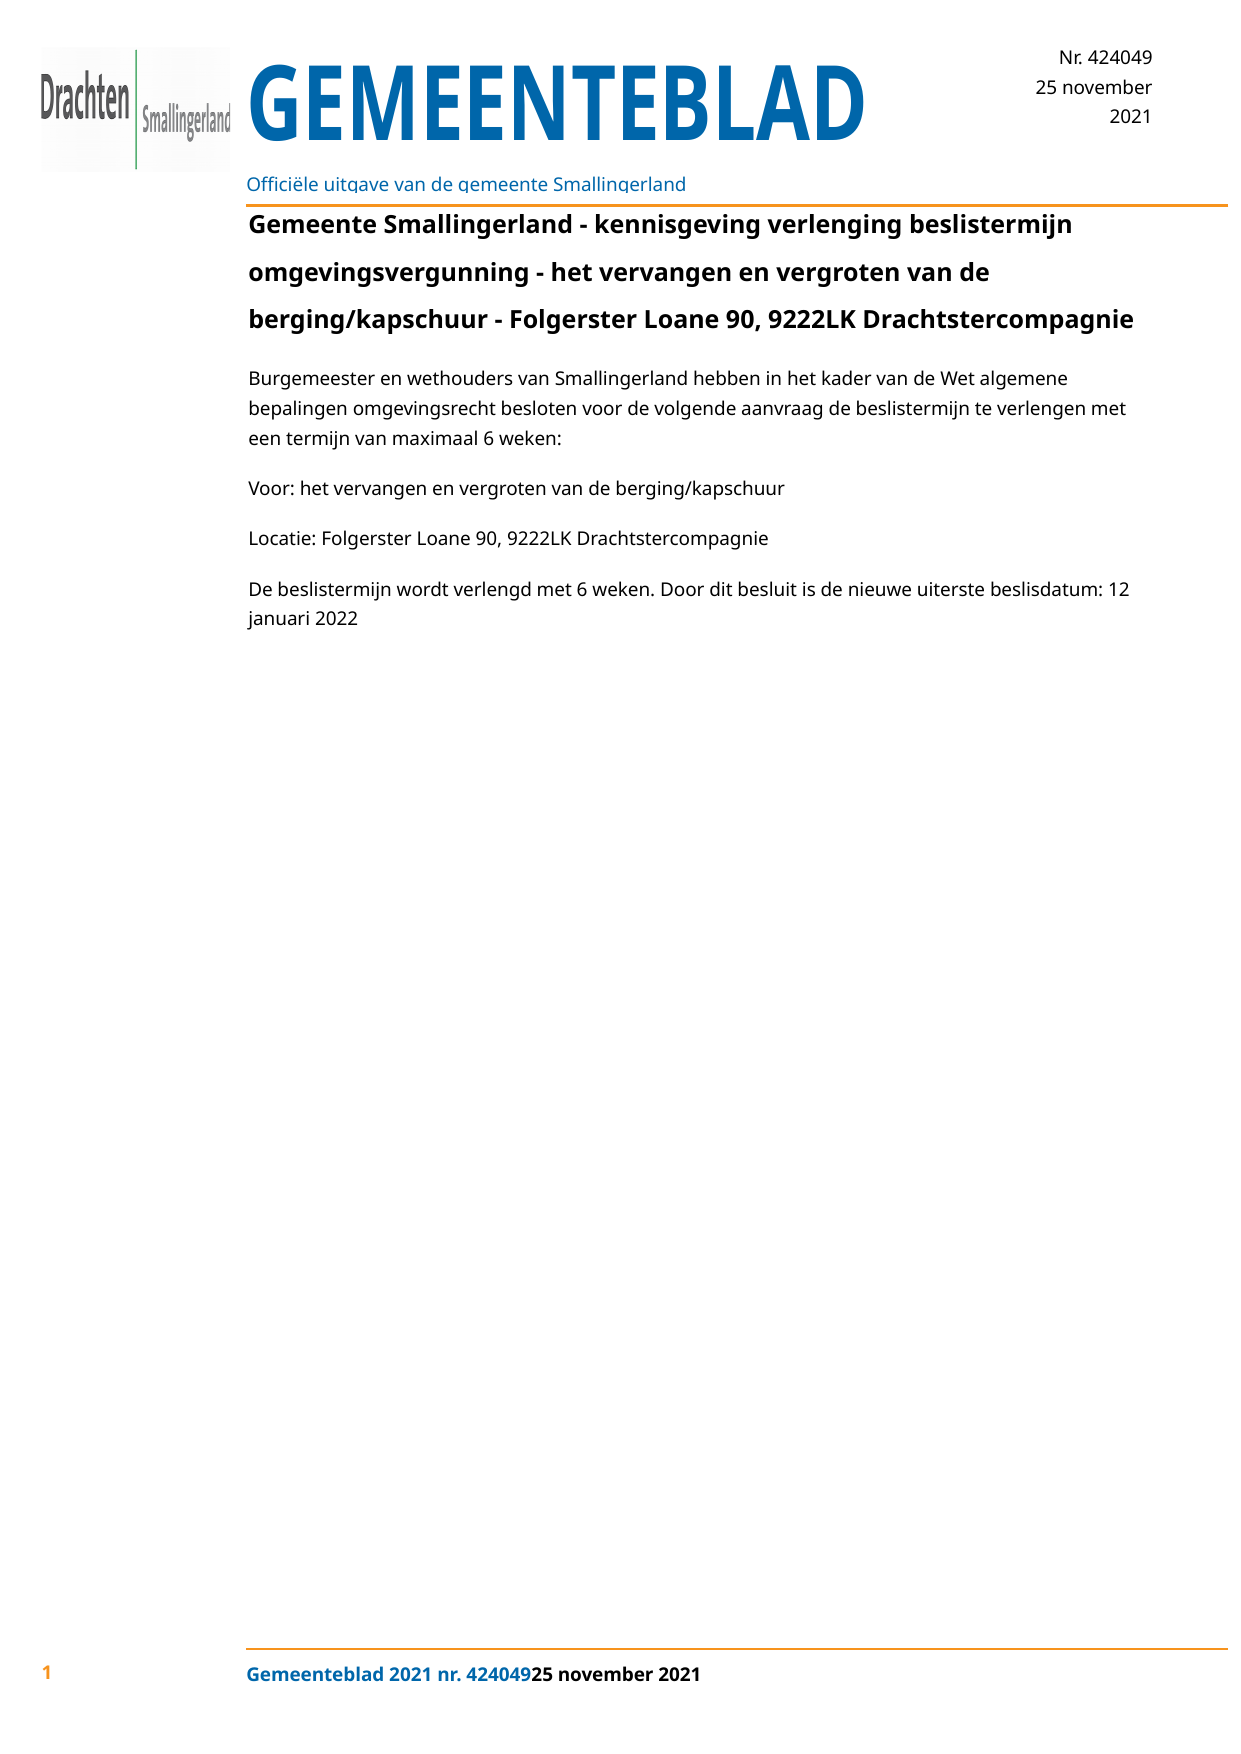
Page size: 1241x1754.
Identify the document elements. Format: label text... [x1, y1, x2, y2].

text De beslistermijn wordt verlengd met 6 weken. Door dit besluit is de nieuwe uiterste beslisdatum: 12 januari 2022 [248, 576, 1152, 631]
text Voor: het vervangen en vergroten van de berging/kapschuur [248, 475, 1152, 501]
text Burgemeester en wethouders van Smallingerland hebben in het kader van de Wet algemene bepalingen omgevingsrecht besloten voor de volgende aanvraag de beslistermijn te verlengen met een termijn van maximaal 6 weken: [248, 366, 1152, 450]
text Gemeente Smallingerland - kennisgeving verlenging beslistermijn omgevingsvergunning - het vervangen en vergroten van de berging/kapschuur - Folgerster Loane 90, 9222LK Drachtstercompagnie [248, 207, 1152, 336]
picture [41, 47, 231, 172]
text Locatie: Folgerster Loane 90, 9222LK Drachtstercompagnie [248, 526, 1152, 551]
